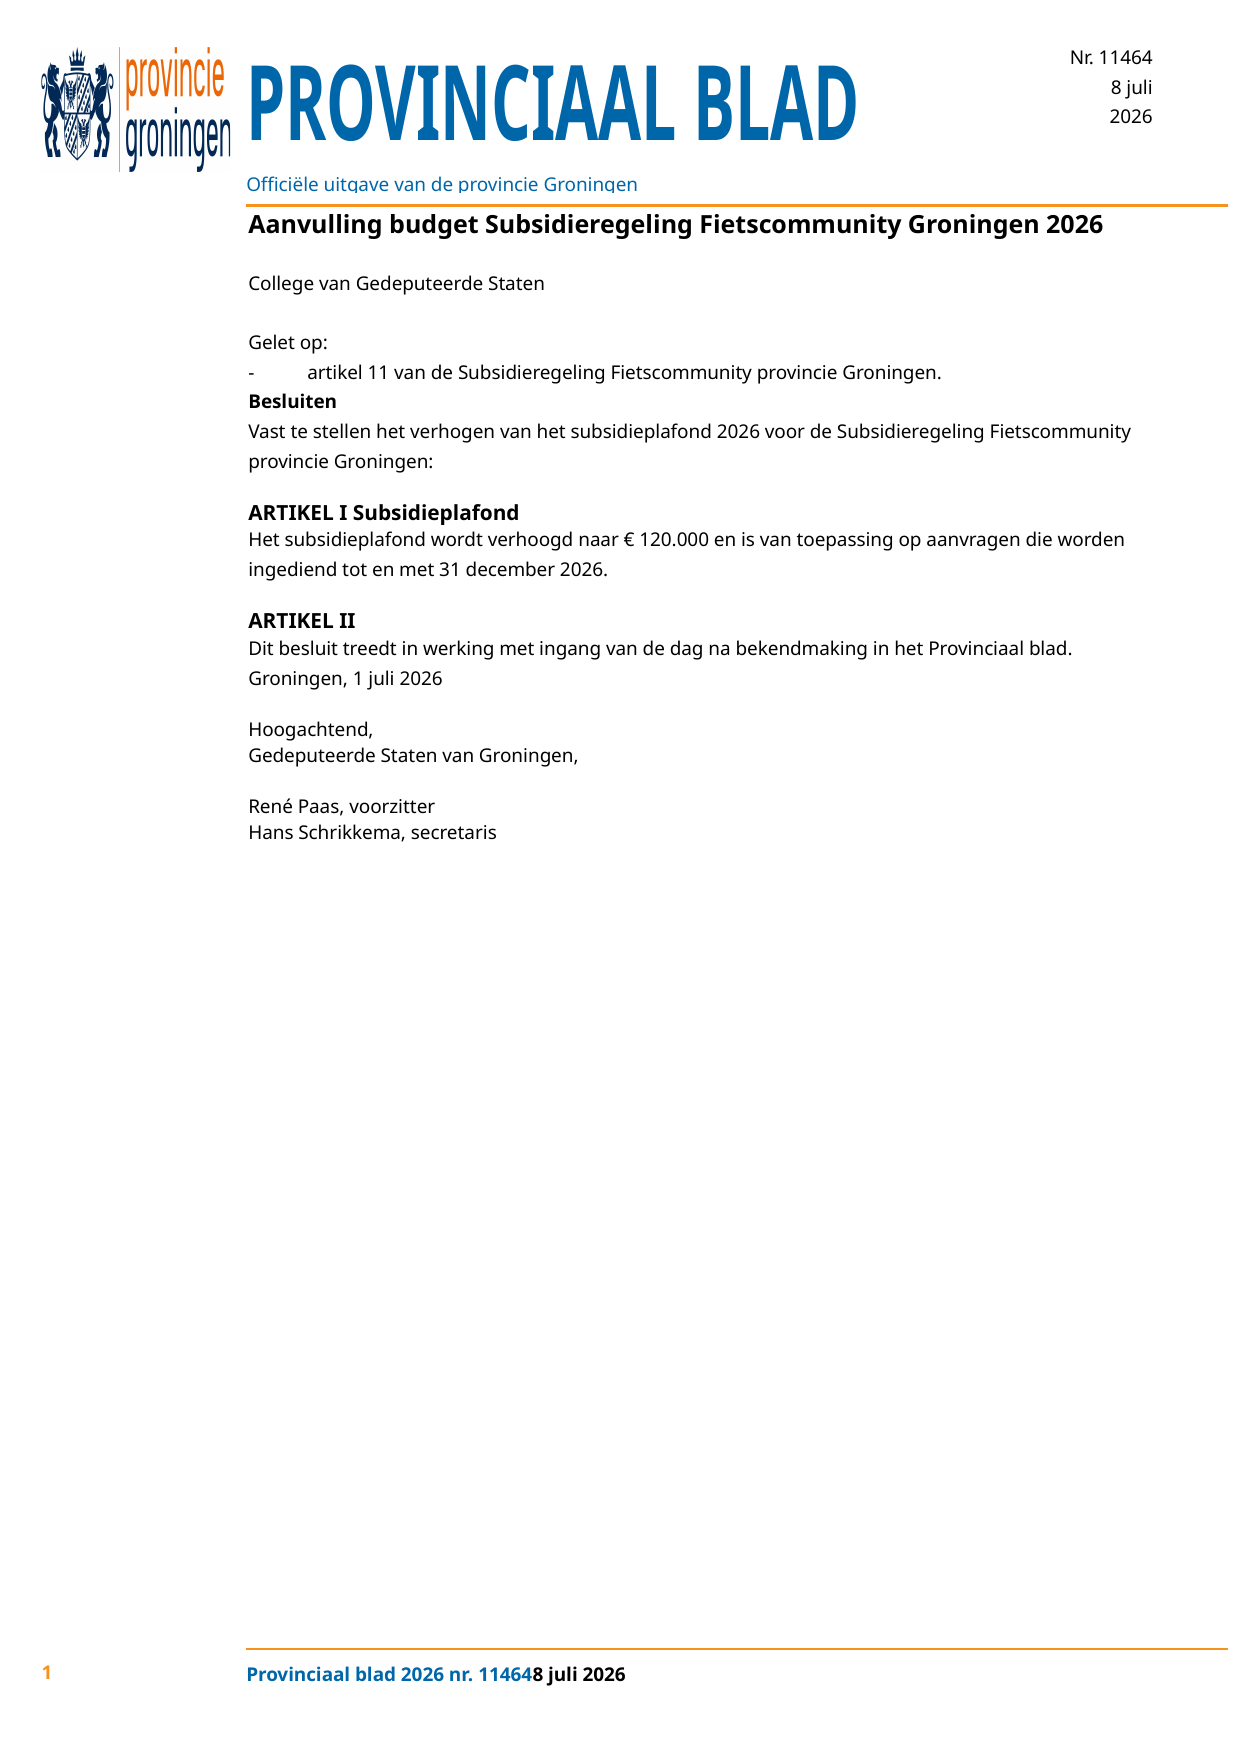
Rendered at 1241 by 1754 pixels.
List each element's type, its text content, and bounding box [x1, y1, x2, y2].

text Gedeputeerde Staten van Groningen, [248, 742, 1152, 768]
picture [41, 47, 231, 172]
text Gelet op: [248, 329, 1152, 355]
text ARTIKEL I Subsidieplafond [248, 498, 1152, 527]
text ARTIKEL II [248, 607, 1152, 635]
text Groningen, 1 juli 2026 [248, 665, 1152, 690]
text Het subsidieplafond wordt verhoogd naar € 120.000 en is van toepassing op aanvragen die worden ingediend tot en met 31 december 2026. [248, 527, 1152, 582]
list artikel 11 van de Subsidieregeling Fietscommunity provincie Groningen. [248, 359, 1152, 385]
text René Paas, voorzitter [248, 793, 1152, 819]
text Besluiten [248, 389, 1152, 414]
text Hans Schrikkema, secretaris [248, 819, 1152, 845]
text Dit besluit treedt in werking met ingang van de dag na bekendmaking in het Provinciaal blad. [248, 635, 1152, 661]
text College van Gedeputeerde Staten [248, 270, 1152, 296]
text Vast te stellen het verhogen van het subsidieplafond 2026 voor de Subsidieregeling Fietscommunity provincie Groningen: [248, 418, 1152, 473]
text Aanvulling budget Subsidieregeling Fietscommunity Groningen 2026 [248, 207, 1152, 241]
text Hoogachtend, [248, 716, 1152, 742]
